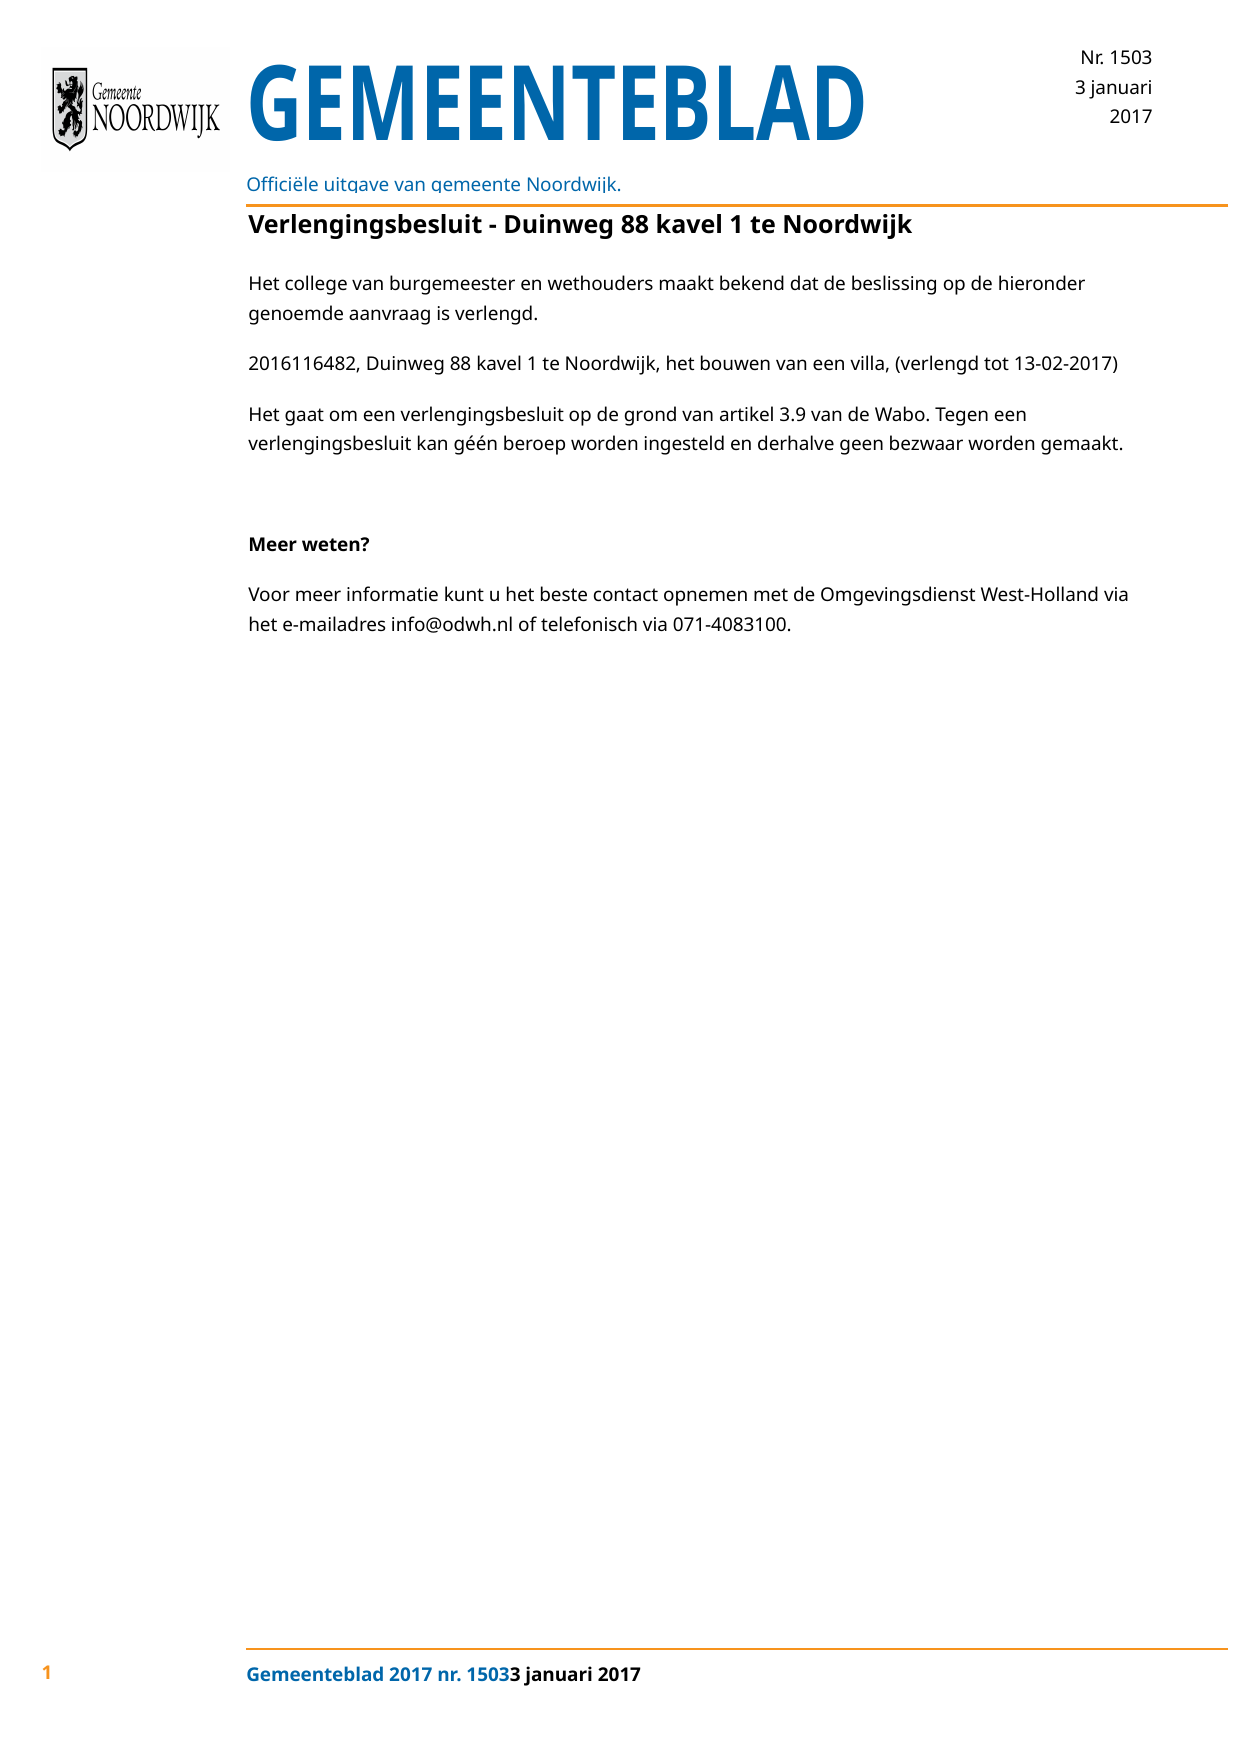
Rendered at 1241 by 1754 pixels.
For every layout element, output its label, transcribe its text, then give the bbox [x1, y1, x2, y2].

text Meer weten? [248, 531, 1152, 557]
text Voor meer informatie kunt u het beste contact opnemen met de Omgevingsdienst West-Holland via het e-mailadres info@odwh.nl of telefonisch via 071-4083100. [248, 582, 1152, 637]
text Het gaat om een verlengingsbesluit op de grond van artikel 3.9 van de Wabo. Tegen een verlengingsbesluit kan géén beroep worden ingesteld en derhalve geen bezwaar worden gemaakt. [248, 401, 1152, 456]
text Het college van burgemeester en wethouders maakt bekend dat de beslissing op de hieronder genoemde aanvraag is verlengd. [248, 270, 1152, 326]
text Verlengingsbesluit - Duinweg 88 kavel 1 te Noordwijk [248, 207, 1152, 241]
text 2016116482, Duinweg 88 kavel 1 te Noordwijk, het bouwen van een villa, (verlengd tot 13-02-2017) [248, 350, 1152, 376]
picture [41, 47, 231, 172]
